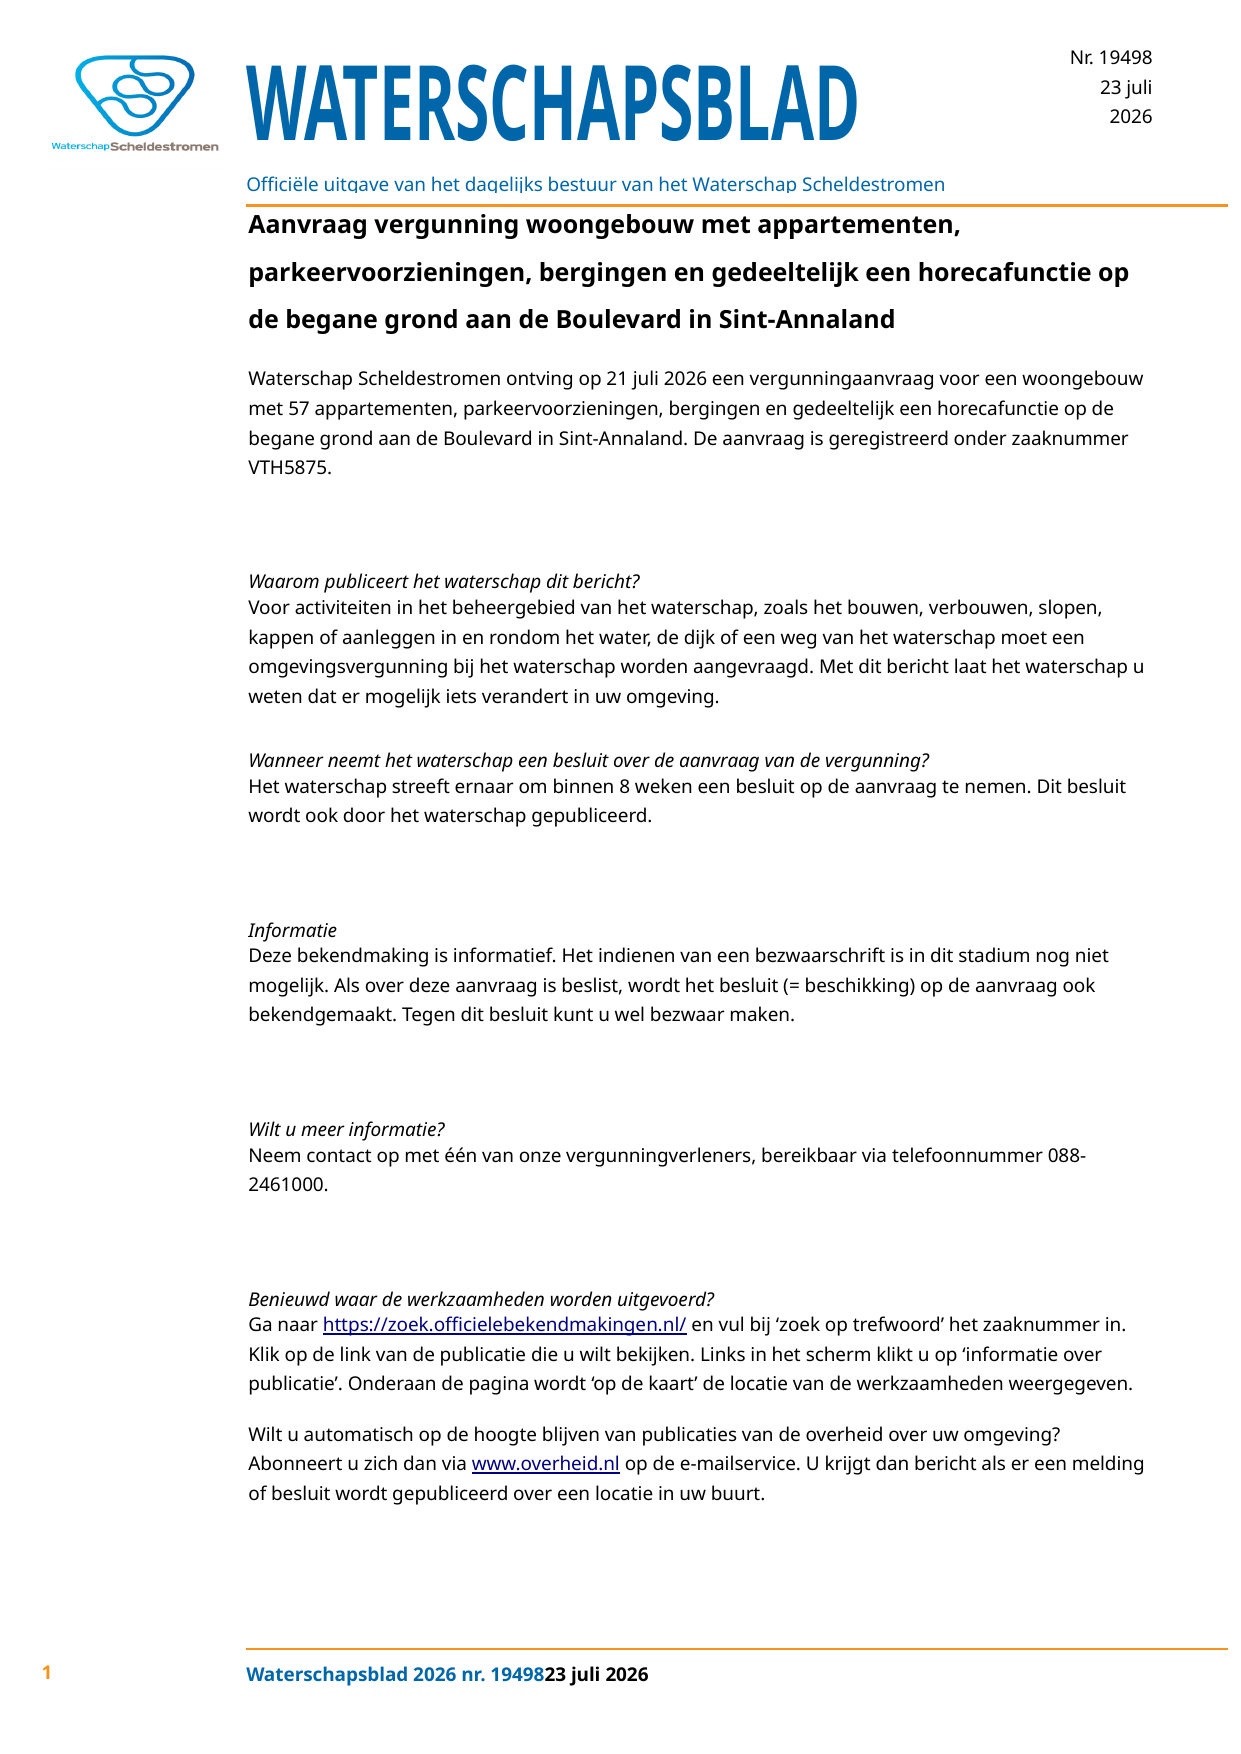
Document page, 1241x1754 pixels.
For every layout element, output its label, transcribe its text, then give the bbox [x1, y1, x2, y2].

text Deze bekendmaking is informatief. Het indienen van een bezwaarschrift is in dit stadium nog niet mogelijk. Als over deze aanvraag is beslist, wordt het besluit (= beschikking) op de aanvraag ook bekendgemaakt. Tegen dit besluit kunt u wel bezwaar maken. [248, 942, 1152, 1027]
text Wanneer neemt het waterschap een besluit over de aanvraag van de vergunning? [248, 747, 1152, 773]
text Waarom publiceert het waterschap dit bericht? [248, 569, 1152, 594]
text Informatie [248, 917, 1152, 942]
text Wilt u automatisch op de hoogte blijven van publicaties van de overheid over uw omgeving? Abonneert u zich dan via www.overheid.nl op de e-mailservice. U krijgt dan bericht als er een melding of besluit wordt gepubliceerd over een locatie in uw buurt. [248, 1421, 1152, 1506]
text Voor activiteiten in het beheergebied van het waterschap, zoals het bouwen, verbouwen, slopen, kappen of aanleggen in en rondom het water, de dijk of een weg van het waterschap moet een omgevingsvergunning bij het waterschap worden aangevraagd. Met dit bericht laat het waterschap u weten dat er mogelijk iets verandert in uw omgeving. [248, 594, 1152, 709]
text Wilt u meer informatie? [248, 1116, 1152, 1142]
picture [41, 47, 231, 172]
text Het waterschap streeft ernaar om binnen 8 weken een besluit op de aanvraag te nemen. Dit besluit wordt ook door het waterschap gepubliceerd. [248, 773, 1152, 828]
text Ga naar https://zoek.officielebekendmakingen.nl/ en vul bij ‘zoek op trefwoord’ het zaaknummer in. Klik op de link van de publicatie die u wilt bekijken. Links in het scherm klikt u op ‘informatie over publicatie’. Onderaan de pagina wordt ‘op de kaart’ de locatie van de werkzaamheden weergegeven. [248, 1311, 1152, 1396]
text Waterschap Scheldestromen ontving op 21 juli 2026 een vergunningaanvraag voor een woongebouw met 57 appartementen, parkeervoorzieningen, bergingen en gedeeltelijk een horecafunctie op de begane grond aan de Boulevard in Sint-Annaland. De aanvraag is geregistreerd onder zaaknummer VTH5875. [248, 366, 1152, 480]
text Neem contact op met één van onze vergunningverleners, bereikbaar via telefoonnummer 088-2461000. [248, 1142, 1152, 1197]
text Benieuwd waar de werkzaamheden worden uitgevoerd? [248, 1286, 1152, 1311]
text Aanvraag vergunning woongebouw met appartementen, parkeervoorzieningen, bergingen en gedeeltelijk een horecafunctie op de begane grond aan de Boulevard in Sint-Annaland [248, 207, 1152, 336]
